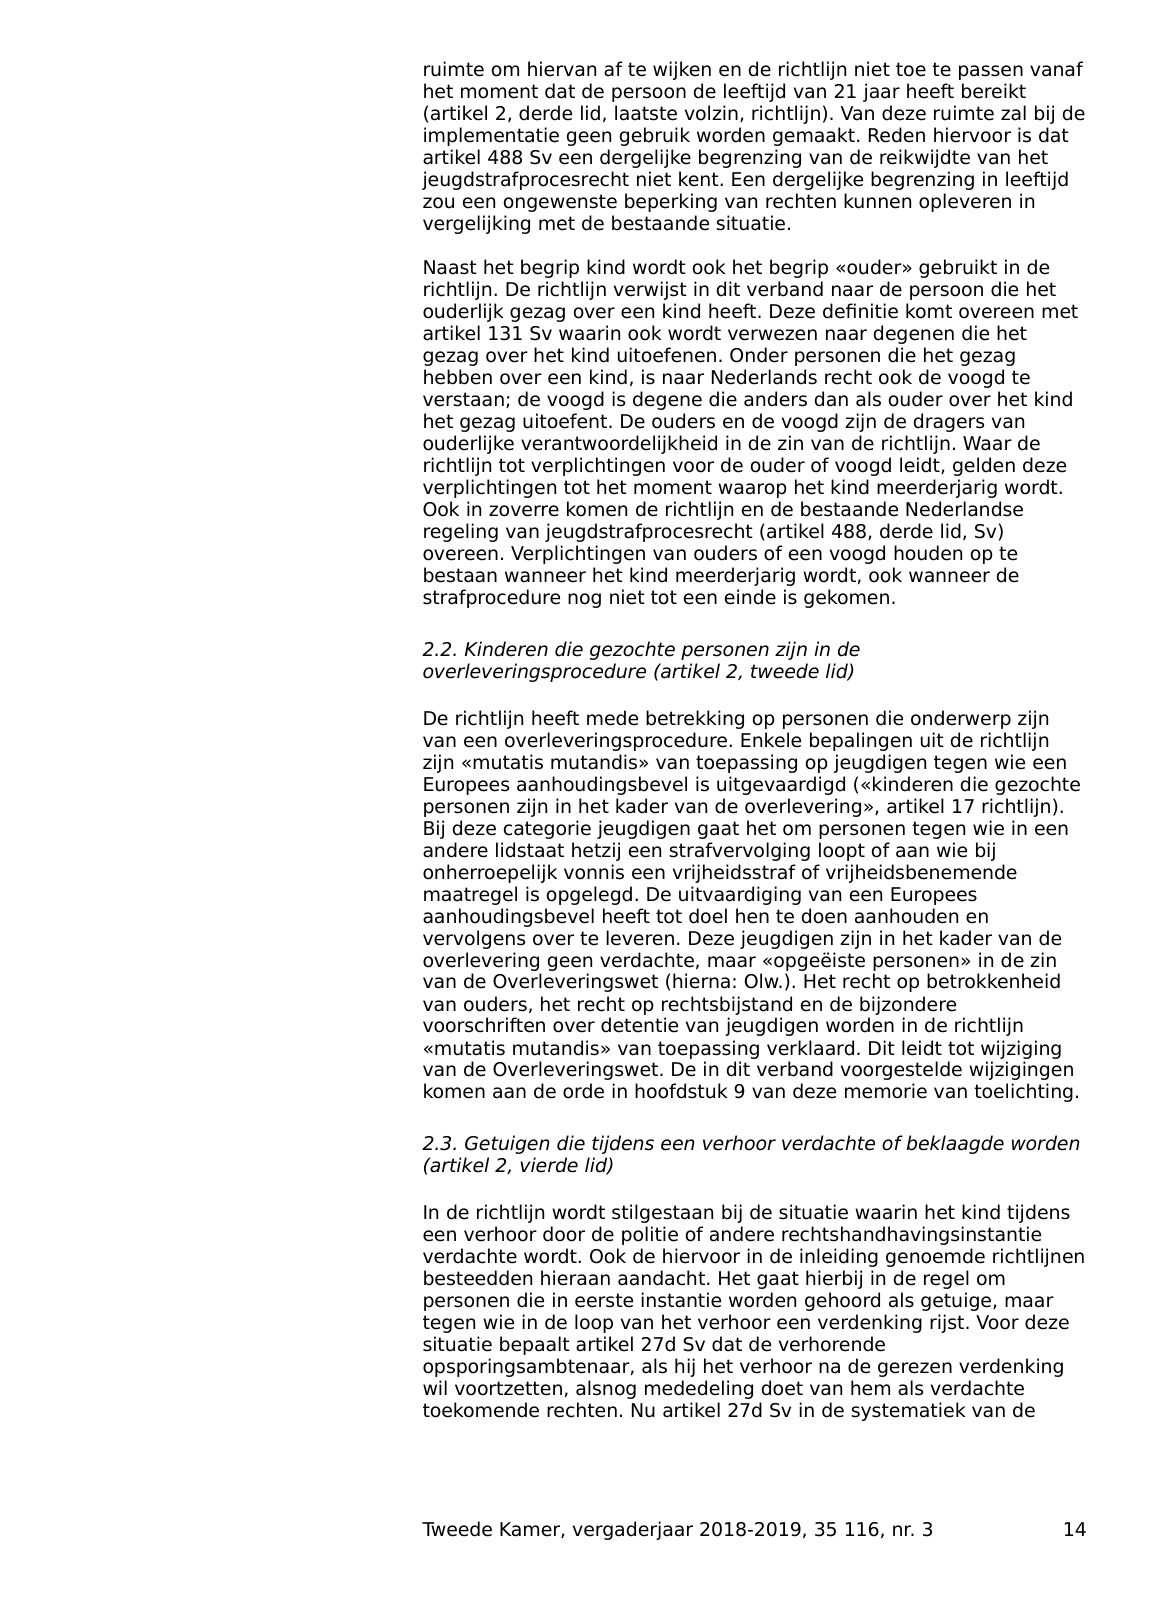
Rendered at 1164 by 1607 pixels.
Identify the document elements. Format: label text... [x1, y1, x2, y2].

text In de richtlijn wordt stilgestaan bij de situatie waarin het kind tijdens een verhoor door de politie of andere rechtshandhavingsinstantie verdachte wordt. Ook de hiervoor in de inleiding genoemde richtlijnen besteedden hieraan aandacht. Het gaat hierbij in de regel om personen die in eerste instantie worden gehoord als getuige, maar tegen wie in de loop van het verhoor een verdenking rijst. Voor deze situatie bepaalt artikel 27d Sv dat de verhorende opsporingsambtenaar, als hij het verhoor na de gerezen verdenking wil voortzetten, alsnog mededeling doet van hem als verdachte toekomende rechten. Nu artikel 27d Sv in de systematiek van de [422, 1202, 1087, 1422]
text ruimte om hiervan af te wijken en de richtlijn niet toe te passen vanaf het moment dat de persoon de leeftijd van 21 jaar heeft bereikt (artikel 2, derde lid, laatste volzin, richtlijn). Van deze ruimte zal bij de implementatie geen gebruik worden gemaakt. Reden hiervoor is dat artikel 488 Sv een dergelijke begrenzing van de reikwijdte van het jeugdstrafprocesrecht niet kent. Een dergelijke begrenzing in leeftijd zou een ongewenste beperking van rechten kunnen opleveren in vergelijking met de bestaande situatie. [422, 59, 1087, 235]
text De richtlijn heeft mede betrekking op personen die onderwerp zijn van een overleveringsprocedure. Enkele bepalingen uit de richtlijn zijn «mutatis mutandis» van toepassing op jeugdigen tegen wie een Europees aanhoudingsbevel is uitgevaardigd («kinderen die gezochte personen zijn in het kader van de overlevering», artikel 17 richtlijn). Bij deze categorie jeugdigen gaat het om personen tegen wie in een andere lidstaat hetzij een strafvervolging loopt of aan wie bij onherroepelijk vonnis een vrijheidsstraf of vrijheidsbenemende maatregel is opgelegd. De uitvaardiging van een Europees aanhoudingsbevel heeft tot doel hen te doen aanhouden en vervolgens over te leveren. Deze jeugdigen zijn in het kader van de overlevering geen verdachte, maar «opgeëiste personen» in de zin van de Overleveringswet (hierna: Olw.). Het recht op betrokkenheid van ouders, het recht op rechtsbijstand en de bijzondere voorschriften over detentie van jeugdigen worden in de richtlijn «mutatis mutandis» van toepassing verklaard. Dit leidt tot wijziging van de Overleveringswet. De in dit verband voorgestelde wijzigingen komen aan de orde in hoofdstuk 9 van deze memorie van toelichting. [422, 708, 1087, 1103]
subtitle 2.3. Getuigen die tijdens een verhoor verdachte of beklaagde worden (artikel 2, vierde lid) [422, 1133, 1087, 1177]
subtitle 2.2. Kinderen die gezochte personen zijn in de overleveringsprocedure (artikel 2, tweede lid) [422, 639, 1087, 683]
text Naast het begrip kind wordt ook het begrip «ouder» gebruikt in de richtlijn. De richtlijn verwijst in dit verband naar de persoon die het ouderlijk gezag over een kind heeft. Deze definitie komt overeen met artikel 131 Sv waarin ook wordt verwezen naar degenen die het gezag over het kind uitoefenen. Onder personen die het gezag hebben over een kind, is naar Nederlands recht ook de voogd te verstaan; de voogd is degene die anders dan als ouder over het kind het gezag uitoefent. De ouders en de voogd zijn de dragers van ouderlijke verantwoordelijkheid in de zin van de richtlijn. Waar de richtlijn tot verplichtingen voor de ouder of voogd leidt, gelden deze verplichtingen tot het moment waarop het kind meerderjarig wordt. Ook in zoverre komen de richtlijn en de bestaande Nederlandse regeling van jeugdstrafprocesrecht (artikel 488, derde lid, Sv) overeen. Verplichtingen van ouders of een voogd houden op te bestaan wanneer het kind meerderjarig wordt, ook wanneer de strafprocedure nog niet tot een einde is gekomen. [422, 257, 1087, 609]
